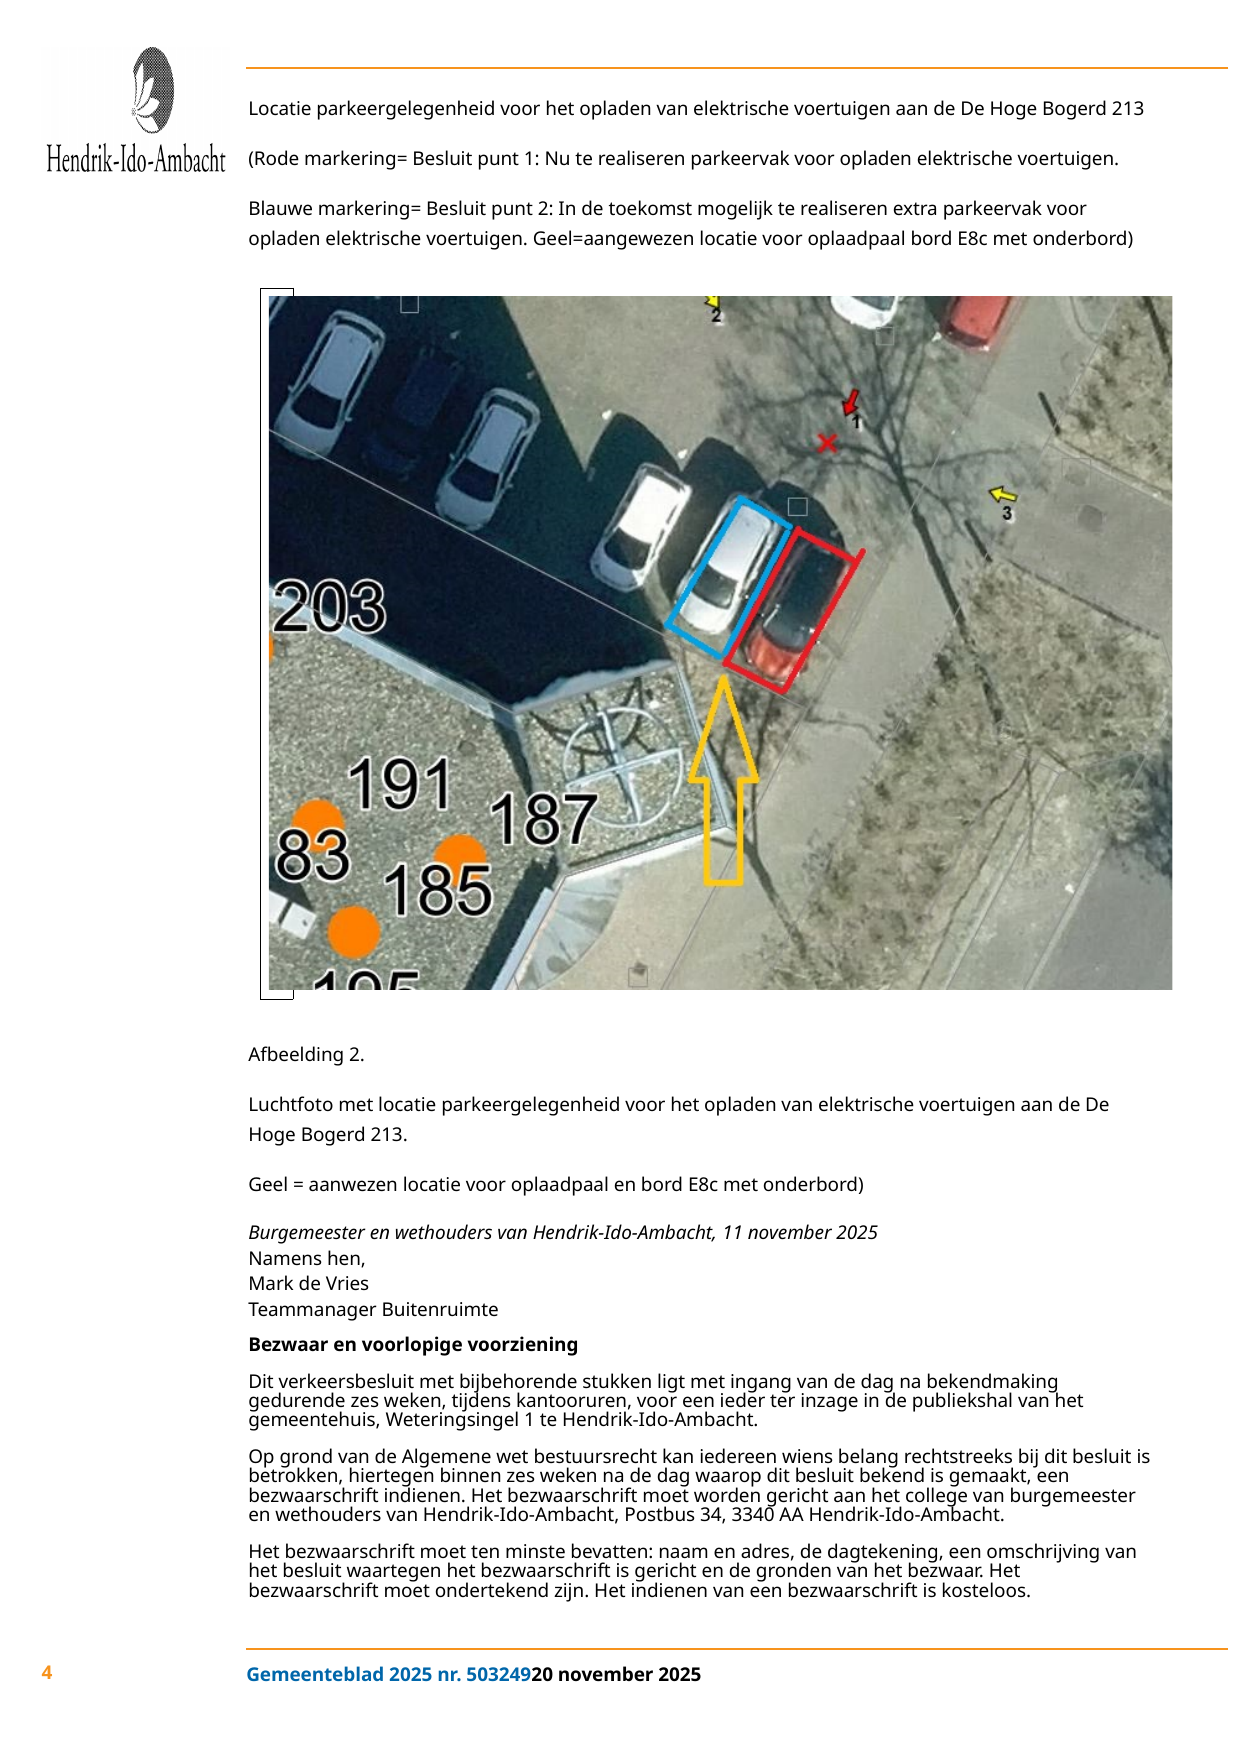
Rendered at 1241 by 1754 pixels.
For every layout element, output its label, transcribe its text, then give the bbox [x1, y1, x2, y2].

text Dit verkeersbesluit met bijbehorende stukken ligt met ingang van de dag na bekendmaking gedurende zes weken, tijdens kantooruren, voor een ieder ter inzage in de publiekshal van het gemeentehuis, Weteringsingel 1 te Hendrik-Ido-Ambacht. [248, 1373, 1152, 1431]
text Mark de Vries [248, 1271, 1152, 1296]
text Geel = aanwezen locatie voor oplaadpaal en bord E8c met onderbord) [248, 1171, 1152, 1197]
picture [268, 296, 1173, 990]
text Bezwaar en voorlopige voorziening [248, 1336, 1152, 1355]
text Burgemeester en wethouders van Hendrik-Ido-Ambacht, 11 november 2025 [248, 1219, 1152, 1245]
text Op grond van de Algemene wet bestuursrecht kan iedereen wiens belang rechtstreeks bij dit besluit is betrokken, hiertegen binnen zes weken na de dag waarop dit besluit bekend is gemaakt, een bezwaarschrift indienen. Het bezwaarschrift moet worden gericht aan het college van burgemeester en wethouders van Hendrik-Ido-Ambacht, Postbus 34, 3340 AA Hendrik-Ido-Ambacht. [248, 1448, 1152, 1525]
picture [41, 47, 231, 172]
text Namens hen, [248, 1245, 1152, 1271]
text (Rode markering= Besluit punt 1: Nu te realiseren parkeervak voor opladen elektrische voertuigen. [248, 145, 1152, 171]
text Blauwe markering= Besluit punt 2: In de toekomst mogelijk te realiseren extra parkeervak voor opladen elektrische voertuigen. Geel=aangewezen locatie voor oplaadpaal bord E8c met onderbord) [248, 196, 1152, 251]
text Het bezwaarschrift moet ten minste bevatten: naam en adres, de dagtekening, een omschrijving van het besluit waartegen het bezwaarschrift is gericht en de gronden van het bezwaar. Het bezwaarschrift moet ondertekend zijn. Het indienen van een bezwaarschrift is kosteloos. [248, 1543, 1152, 1601]
text Locatie parkeergelegenheid voor het opladen van elektrische voertuigen aan de De Hoge Bogerd 213 [248, 95, 1152, 121]
text Teammanager Buitenruimte [248, 1296, 1152, 1322]
text Luchtfoto met locatie parkeergelegenheid voor het opladen van elektrische voertuigen aan de De Hoge Bogerd 213. [248, 1091, 1152, 1147]
text Afbeelding 2. [248, 1041, 1152, 1067]
